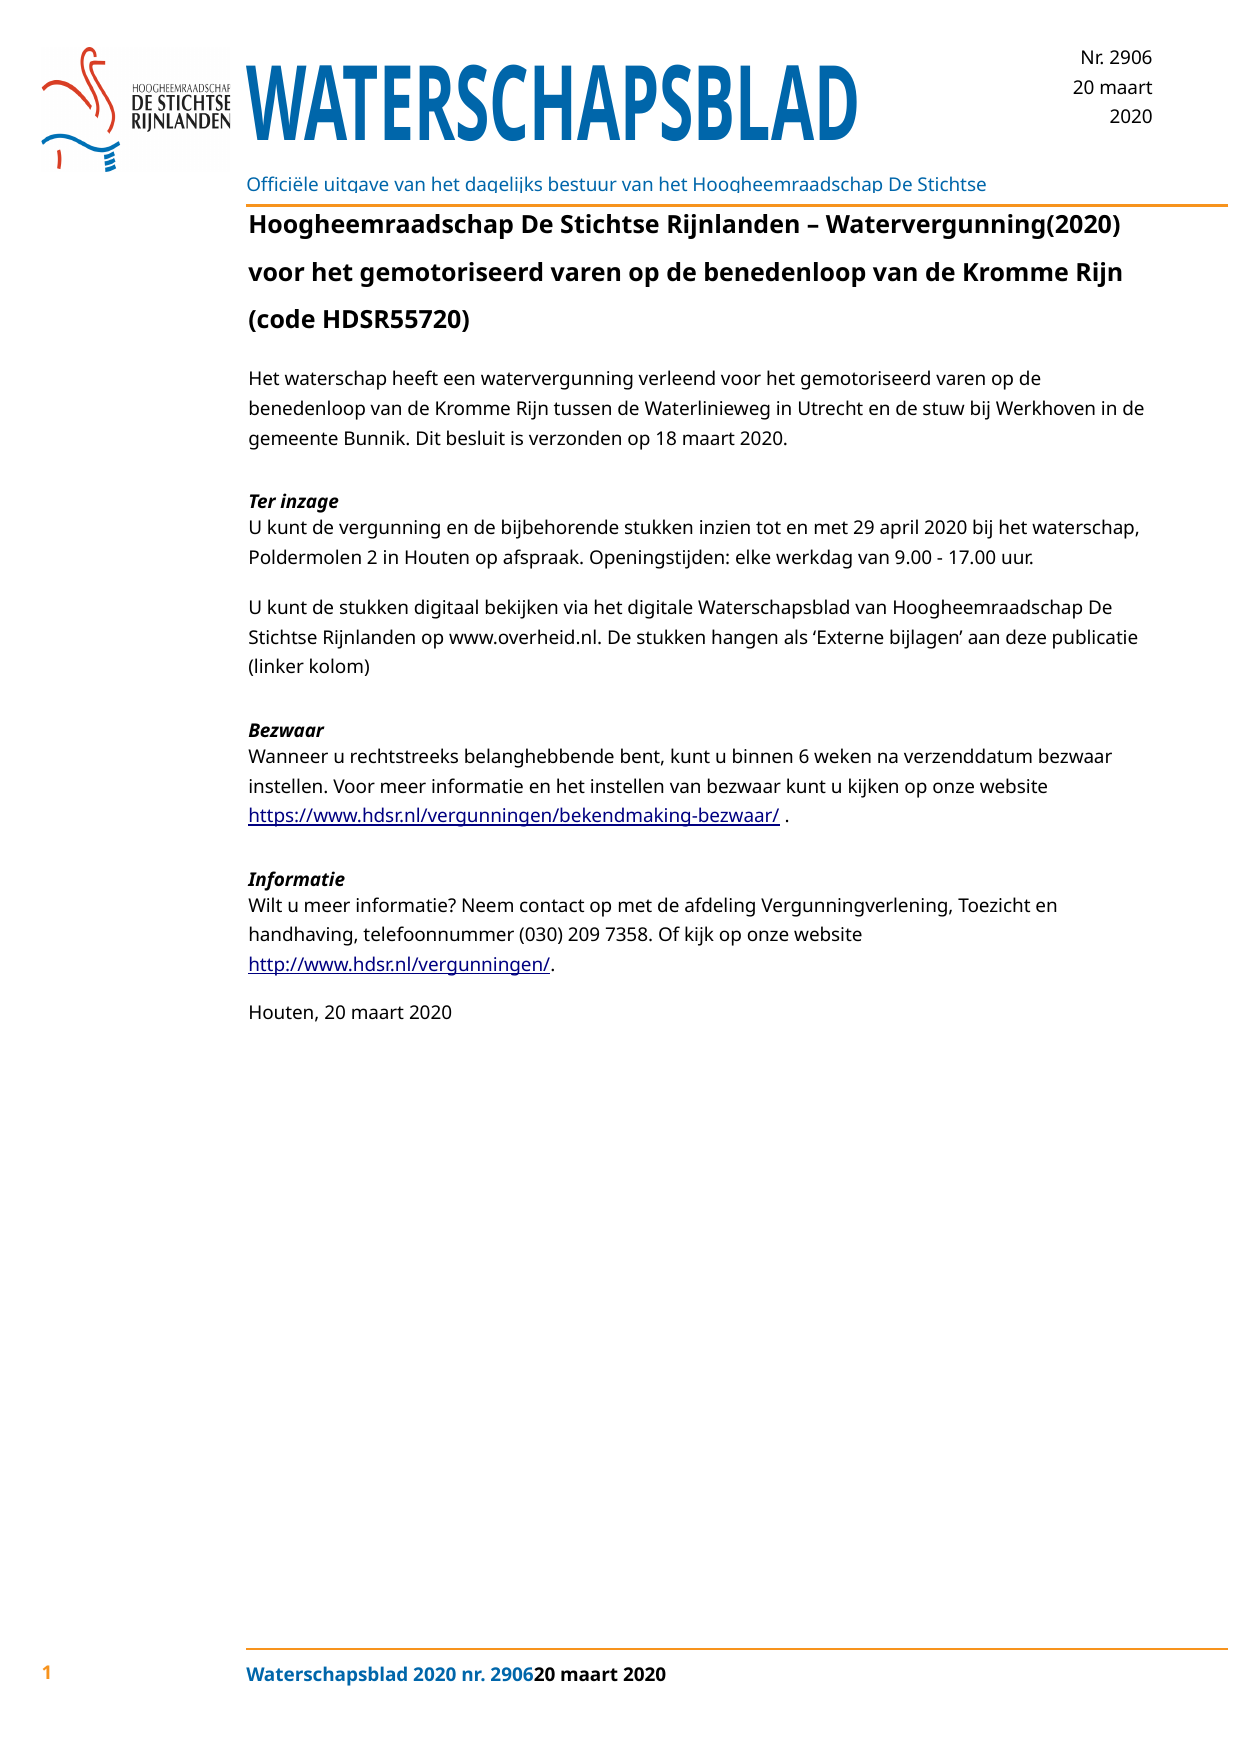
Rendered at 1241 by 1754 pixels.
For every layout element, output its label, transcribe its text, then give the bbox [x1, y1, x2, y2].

text Wanneer u rechtstreeks belanghebbende bent, kunt u binnen 6 weken na verzenddatum bezwaar instellen. Voor meer informatie en het instellen van bezwaar kunt u kijken op onze website https://www.hdsr.nl/vergunningen/bekendmaking-bezwaar/ . [248, 743, 1152, 828]
text Ter inzage [248, 489, 1152, 514]
picture [41, 47, 231, 172]
text Het waterschap heeft een watervergunning verleend voor het gemotoriseerd varen op de benedenloop van de Kromme Rijn tussen de Waterlinieweg in Utrecht en de stuw bij Werkhoven in de gemeente Bunnik. Dit besluit is verzonden op 18 maart 2020. [248, 366, 1152, 450]
text Wilt u meer informatie? Neem contact op met de afdeling Vergunningverlening, Toezicht en handhaving, telefoonnummer (030) 209 7358. Of kijk op onze website http://www.hdsr.nl/vergunningen/. [248, 892, 1152, 977]
text Hoogheemraadschap De Stichtse Rijnlanden – Watervergunning(2020) voor het gemotoriseerd varen op de benedenloop van de Kromme Rijn (code HDSR55720) [248, 207, 1152, 336]
text U kunt de stukken digitaal bekijken via het digitale Waterschapsblad van Hoogheemraadschap De Stichtse Rijnlanden op www.overheid.nl. De stukken hangen als ‘Externe bijlagen’ aan deze publicatie (linker kolom) [248, 594, 1152, 679]
text Bezwaar [248, 717, 1152, 743]
text Informatie [248, 866, 1152, 892]
text U kunt de vergunning en de bijbehorende stukken inzien tot en met 29 april 2020 bij het waterschap, Poldermolen 2 in Houten op afspraak. Openingstijden: elke werkdag van 9.00 - 17.00 uur. [248, 514, 1152, 570]
text Houten, 20 maart 2020 [248, 999, 1152, 1025]
